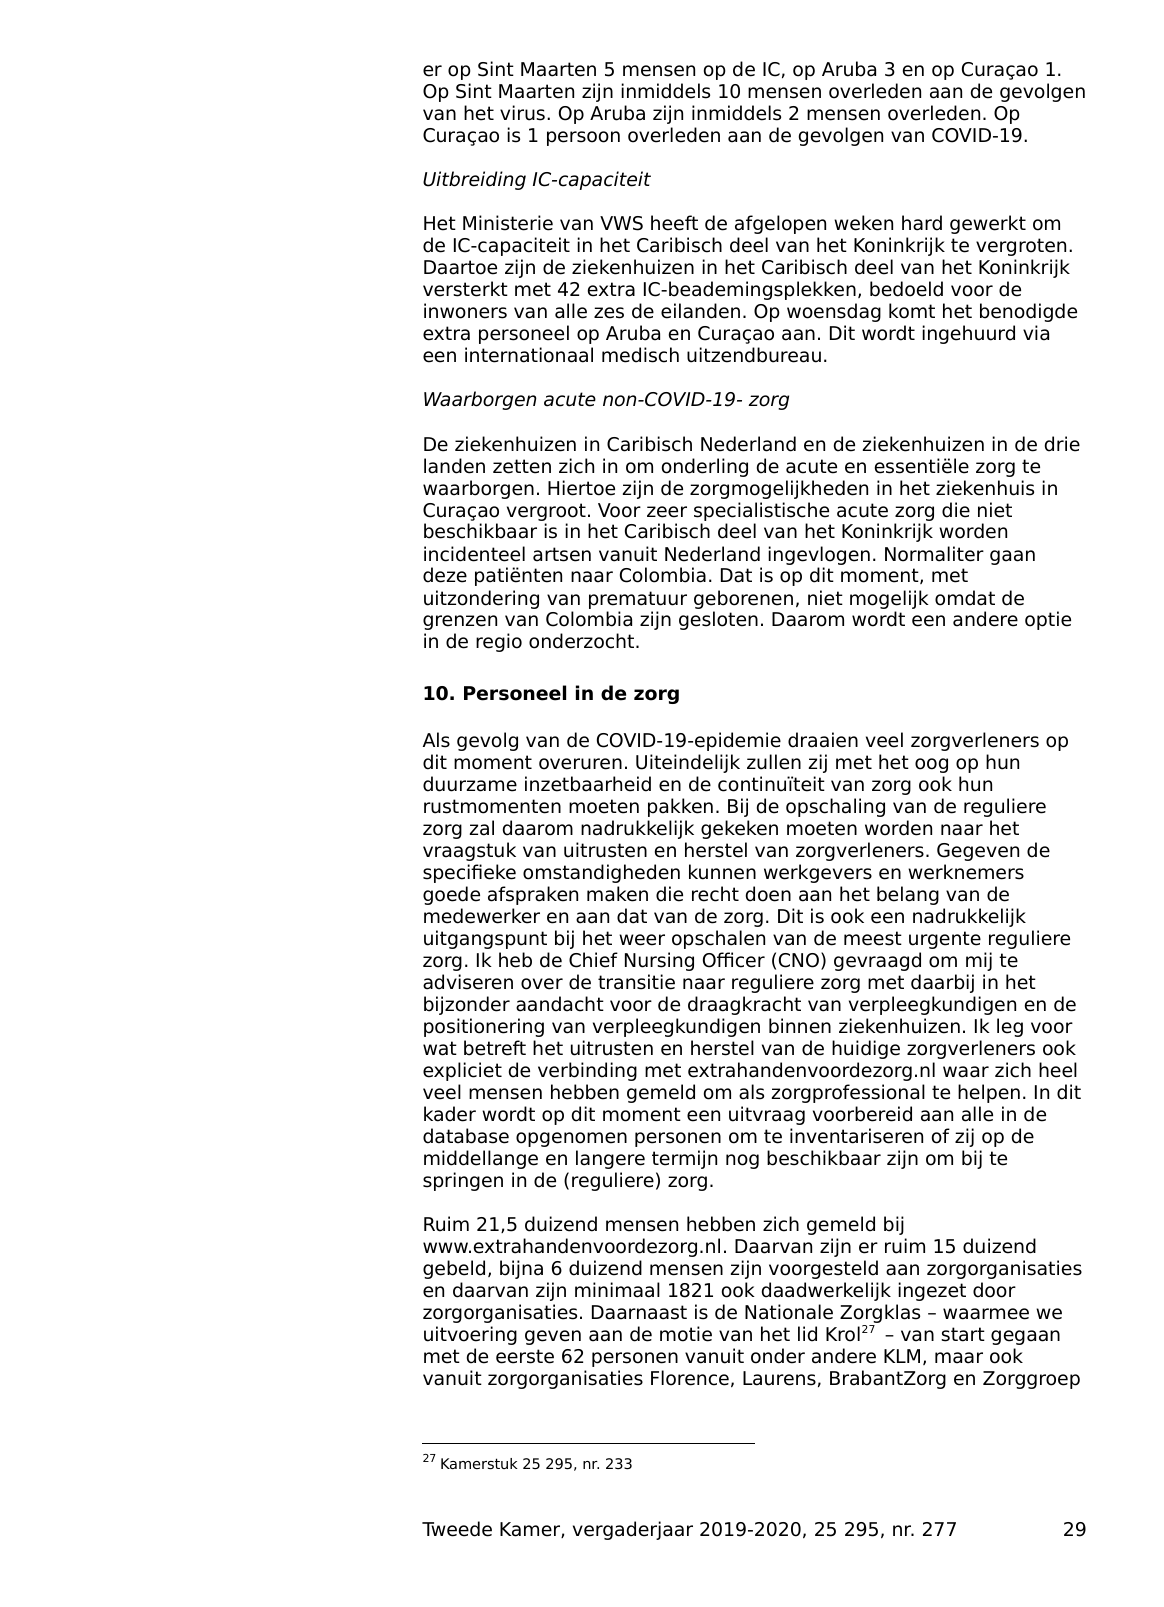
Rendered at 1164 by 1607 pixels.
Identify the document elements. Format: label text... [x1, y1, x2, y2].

subtitle Uitbreiding IC-capaciteit [422, 169, 1087, 191]
text Als gevolg van de COVID-19-epidemie draaien veel zorgverleners op dit moment overuren. Uiteindelijk zullen zij met het oog op hun duurzame inzetbaarheid en de continuïteit van zorg ook hun rustmomenten moeten pakken. Bij de opschaling van de reguliere zorg zal daarom nadrukkelijk gekeken moeten worden naar het vraagstuk van uitrusten en herstel van zorgverleners. Gegeven de specifieke omstandigheden kunnen werkgevers en werknemers goede afspraken maken die recht doen aan het belang van de medewerker en aan dat van de zorg. Dit is ook een nadrukkelijk uitgangspunt bij het weer opschalen van de meest urgente reguliere zorg. Ik heb de Chief Nursing Officer (CNO) gevraagd om mij te adviseren over de transitie naar reguliere zorg met daarbij in het bijzonder aandacht voor de draagkracht van verpleegkundigen en de positionering van verpleegkundigen binnen ziekenhuizen. Ik leg voor wat betreft het uitrusten en herstel van de huidige zorgverleners ook expliciet de verbinding met extrahandenvoordezorg.nl waar zich heel veel mensen hebben gemeld om als zorgprofessional te helpen. In dit kader wordt op dit moment een uitvraag voorbereid aan alle in de database opgenomen personen om te inventariseren of zij op de middellange en langere termijn nog beschikbaar zijn om bij te springen in de (reguliere) zorg. [422, 730, 1087, 1192]
text De ziekenhuizen in Caribisch Nederland en de ziekenhuizen in de drie landen zetten zich in om onderling de acute en essentiële zorg te waarborgen. Hiertoe zijn de zorgmogelijkheden in het ziekenhuis in Curaçao vergroot. Voor zeer specialistische acute zorg die niet beschikbaar is in het Caribisch deel van het Koninkrijk worden incidenteel artsen vanuit Nederland ingevlogen. Normaliter gaan deze patiënten naar Colombia. Dat is op dit moment, met uitzondering van prematuur geborenen, niet mogelijk omdat de grenzen van Colombia zijn gesloten. Daarom wordt een andere optie in de regio onderzocht. [422, 433, 1087, 653]
subtitle 10. Personeel in de zorg [422, 683, 1087, 705]
text Het Ministerie van VWS heeft de afgelopen weken hard gewerkt om de IC-capaciteit in het Caribisch deel van het Koninkrijk te vergroten. Daartoe zijn de ziekenhuizen in het Caribisch deel van het Koninkrijk versterkt met 42 extra IC-beademingsplekken, bedoeld voor de inwoners van alle zes de eilanden. Op woensdag komt het benodigde extra personeel op Aruba en Curaçao aan. Dit wordt ingehuurd via een internationaal medisch uitzendbureau. [422, 213, 1087, 367]
subtitle Waarborgen acute non-COVID-19- zorg [422, 389, 1087, 411]
text Kamerstuk 25 295, nr. 233 [422, 1452, 1087, 1474]
text Ruim 21,5 duizend mensen hebben zich gemeld bij www.extrahandenvoordezorg.nl. Daarvan zijn er ruim 15 duizend gebeld, bijna 6 duizend mensen zijn voorgesteld aan zorgorganisaties en daarvan zijn minimaal 1821 ook daadwerkelijk ingezet door zorgorganisaties. Daarnaast is de Nationale Zorgklas – waarmee we uitvoering geven aan de motie van het lid Krol – van start gegaan met de eerste 62 personen vanuit onder andere KLM, maar ook vanuit zorgorganisaties Florence, Laurens, BrabantZorg en Zorggroep [422, 1214, 1087, 1390]
text er op Sint Maarten 5 mensen op de IC, op Aruba 3 en op Curaçao 1. Op Sint Maarten zijn inmiddels 10 mensen overleden aan de gevolgen van het virus. Op Aruba zijn inmiddels 2 mensen overleden. Op Curaçao is 1 persoon overleden aan de gevolgen van COVID-19. [422, 59, 1087, 147]
